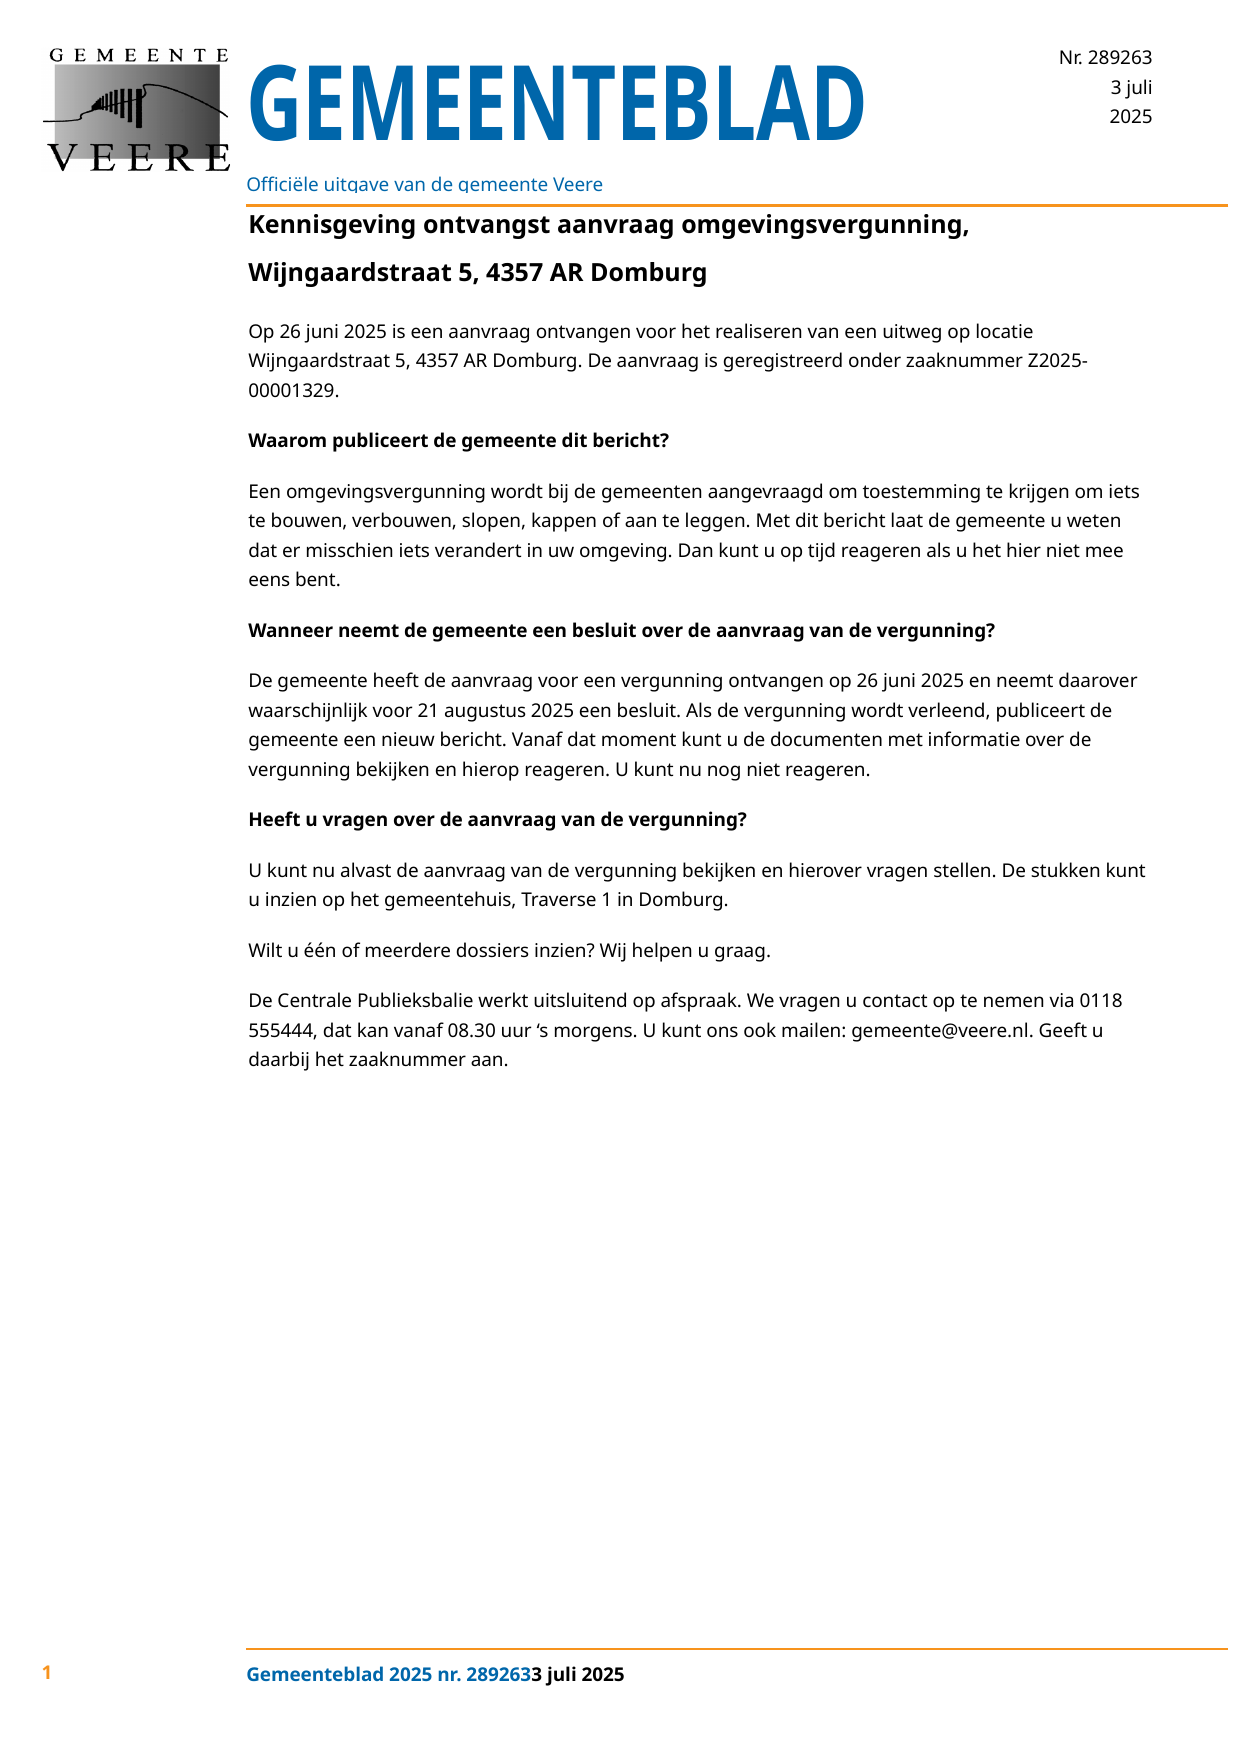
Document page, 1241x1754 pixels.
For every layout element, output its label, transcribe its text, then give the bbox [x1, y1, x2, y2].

text Een omgevingsvergunning wordt bij de gemeenten aangevraagd om toestemming te krijgen om iets te bouwen, verbouwen, slopen, kappen of aan te leggen. Met dit bericht laat de gemeente u weten dat er misschien iets verandert in uw omgeving. Dan kunt u op tijd reageren als u het hier niet mee eens bent. [248, 478, 1152, 592]
text U kunt nu alvast de aanvraag van de vergunning bekijken en hierover vragen stellen. De stukken kunt u inzien op het gemeentehuis, Traverse 1 in Domburg. [248, 857, 1152, 912]
text De gemeente heeft de aanvraag voor een vergunning ontvangen op 26 juni 2025 en neemt daarover waarschijnlijk voor 21 augustus 2025 een besluit. Als de vergunning wordt verleend, publiceert de gemeente een nieuw bericht. Vanaf dat moment kunt u de documenten met informatie over de vergunning bekijken en hierop reageren. U kunt nu nog niet reageren. [248, 667, 1152, 782]
text Wilt u één of meerdere dossiers inzien? Wij helpen u graag. [248, 937, 1152, 963]
text Op 26 juni 2025 is een aanvraag ontvangen voor het realiseren van een uitweg op locatie Wijngaardstraat 5, 4357 AR Domburg. De aanvraag is geregistreerd onder zaaknummer Z2025-00001329. [248, 318, 1152, 403]
text De Centrale Publieksbalie werkt uitsluitend op afspraak. We vragen u contact op te nemen via 0118 555444, dat kan vanaf 08.30 uur ‘s morgens. U kunt ons ook mailen: gemeente@veere.nl. Geeft u daarbij het zaaknummer aan. [248, 987, 1152, 1072]
text Waarom publiceert de gemeente dit bericht? [248, 427, 1152, 453]
picture [41, 47, 231, 172]
text Wanneer neemt de gemeente een besluit over de aanvraag van de vergunning? [248, 617, 1152, 643]
text Heeft u vragen over de aanvraag van de vergunning? [248, 807, 1152, 832]
text Kennisgeving ontvangst aanvraag omgevingsvergunning, Wijngaardstraat 5, 4357 AR Domburg [248, 207, 1152, 288]
